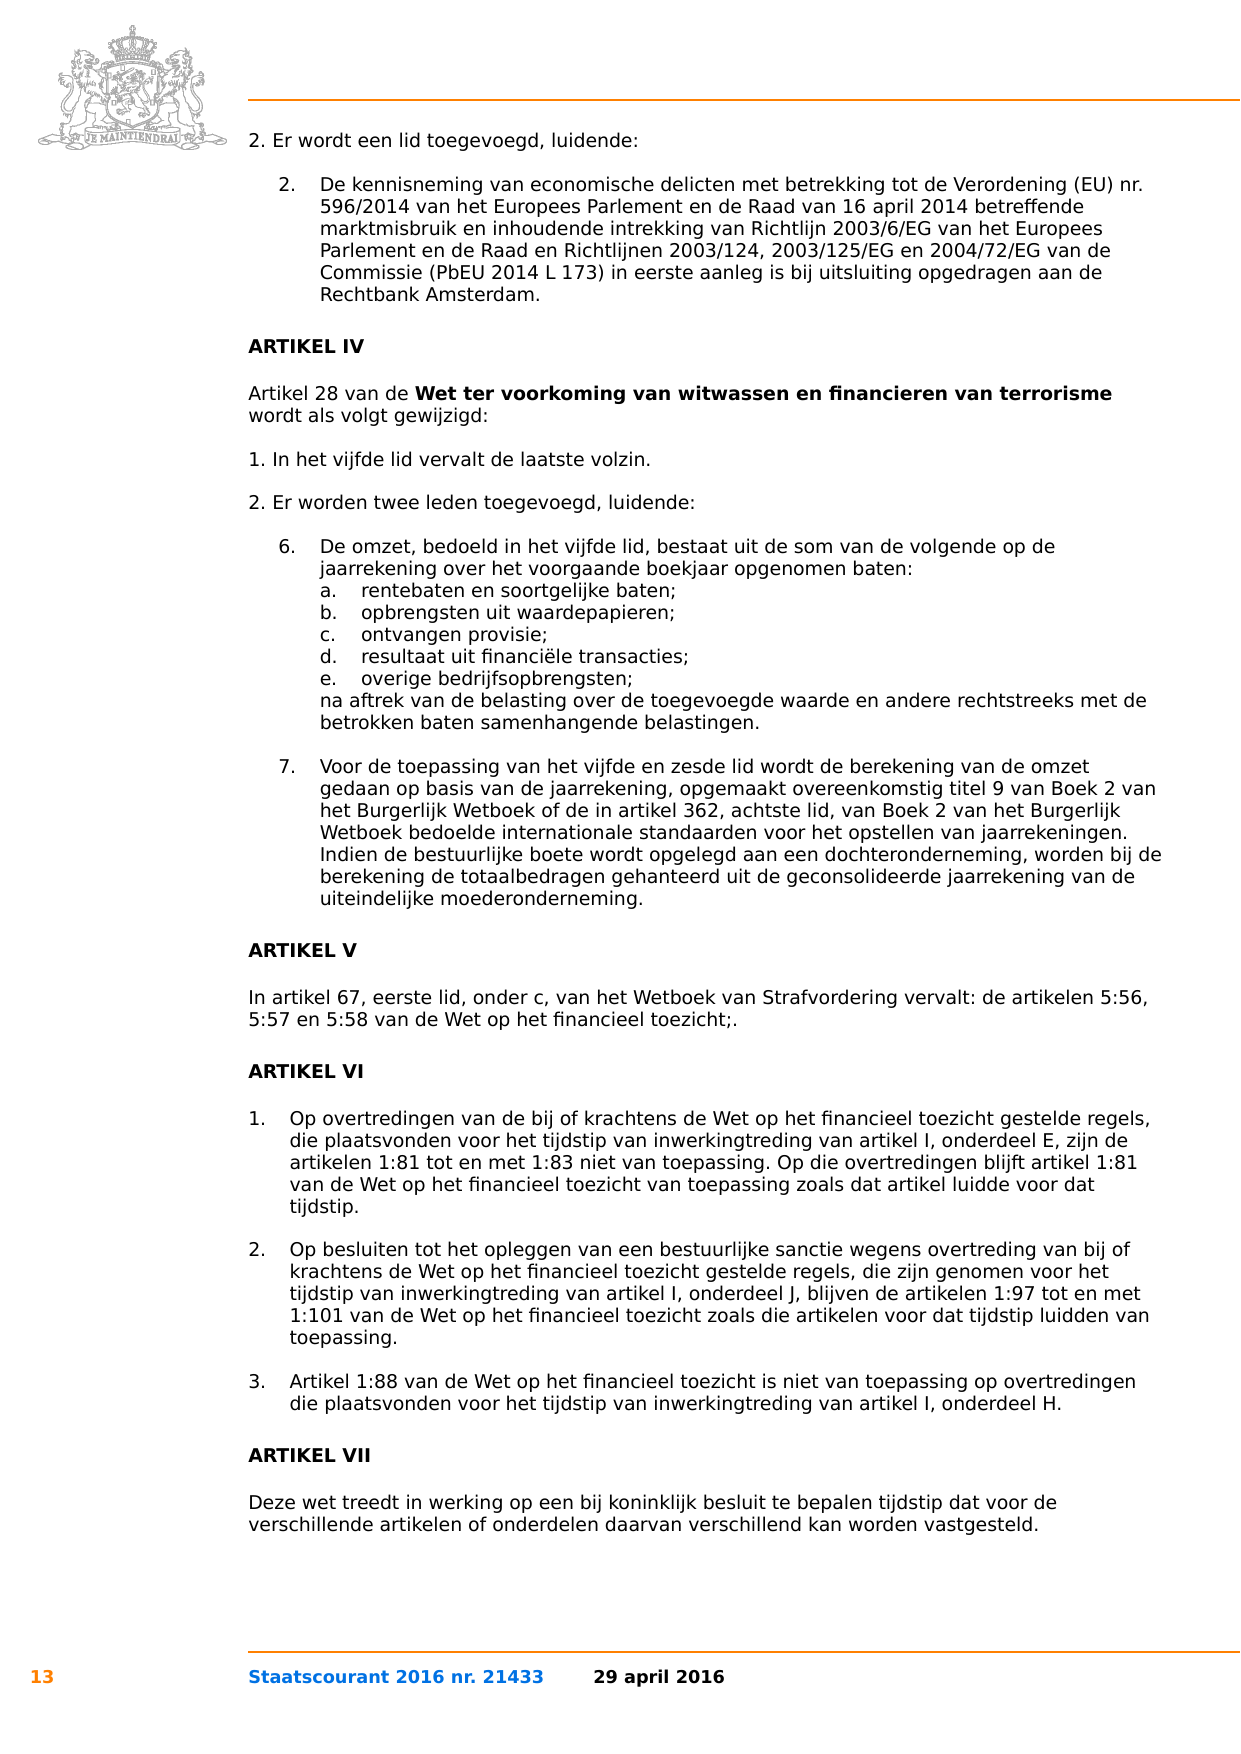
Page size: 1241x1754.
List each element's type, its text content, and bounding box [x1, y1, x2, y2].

text b. opbrengsten uit waardepapieren; [319, 602, 1163, 624]
text 6. De omzet, bedoeld in het vijfde lid, bestaat uit de som van de volgende op de jaarrekening over het voorgaande boekjaar opgenomen baten: [278, 536, 1163, 580]
text In artikel 67, eerste lid, onder c, van het Wetboek van Strafvordering vervalt: de artikelen 5:56, 5:57 en 5:58 van de Wet op het financieel toezicht;. [248, 987, 1163, 1031]
subtitle ARTIKEL V [248, 940, 1163, 962]
text 1. In het vijfde lid vervalt de laatste volzin. [248, 448, 1163, 470]
subtitle ARTIKEL VII [248, 1445, 1163, 1467]
text 3. Artikel 1:88 van de Wet op het financieel toezicht is niet van toepassing op overtredingen die plaatsvonden voor het tijdstip van inwerkingtreding van artikel I, onderdeel H. [248, 1371, 1163, 1415]
text 2. Op besluiten tot het opleggen van een bestuurlijke sanctie wegens overtreding van bij of krachtens de Wet op het financieel toezicht gestelde regels, die zijn genomen voor het tijdstip van inwerkingtreding van artikel I, onderdeel J, blijven de artikelen 1:97 tot en met 1:101 van de Wet op het financieel toezicht zoals die artikelen voor dat tijdstip luidden van toepassing. [248, 1239, 1163, 1349]
text a. rentebaten en soortgelijke baten; [319, 580, 1163, 602]
picture [38, 25, 227, 150]
text na aftrek van de belasting over de toegevoegde waarde en andere rechtstreeks met de betrokken baten samenhangende belastingen. [319, 690, 1163, 734]
text c. ontvangen provisie; [319, 624, 1163, 646]
text e. overige bedrijfsopbrengsten; [319, 668, 1163, 690]
text 7. Voor de toepassing van het vijfde en zesde lid wordt de berekening van de omzet gedaan op basis van de jaarrekening, opgemaakt overeenkomstig titel 9 van Boek 2 van het Burgerlijk Wetboek of de in artikel 362, achtste lid, van Boek 2 van het Burgerlijk Wetboek bedoelde internationale standaarden voor het opstellen van jaarrekeningen. Indien de bestuurlijke boete wordt opgelegd aan een dochteronderneming, worden bij de berekening de totaalbedragen gehanteerd uit de geconsolideerde jaarrekening van de uiteindelijke moederonderneming. [278, 756, 1163, 910]
text 2. Er wordt een lid toegevoegd, luidende: [248, 130, 1163, 152]
text 1. Op overtredingen van de bij of krachtens de Wet op het financieel toezicht gestelde regels, die plaatsvonden voor het tijdstip van inwerkingtreding van artikel I, onderdeel E, zijn de artikelen 1:81 tot en met 1:83 niet van toepassing. Op die overtredingen blijft artikel 1:81 van de Wet op het financieel toezicht van toepassing zoals dat artikel luidde voor dat tijdstip. [248, 1108, 1163, 1217]
subtitle ARTIKEL IV [248, 336, 1163, 358]
text 2. Er worden twee leden toegevoegd, luidende: [248, 492, 1163, 514]
text Artikel 28 van de Wet ter voorkoming van witwassen en financieren van terrorisme wordt als volgt gewijzigd: [248, 383, 1163, 427]
text d. resultaat uit financiële transacties; [319, 646, 1163, 668]
text 2. De kennisneming van economische delicten met betrekking tot de Verordening (EU) nr. 596/2014 van het Europees Parlement en de Raad van 16 april 2014 betreffende marktmisbruik en inhoudende intrekking van Richtlijn 2003/6/EG van het Europees Parlement en de Raad en Richtlijnen 2003/124, 2003/125/EG en 2004/72/EG van de Commissie (PbEU 2014 L 173) in eerste aanleg is bij uitsluiting opgedragen aan de Rechtbank Amsterdam. [278, 174, 1163, 306]
subtitle ARTIKEL VI [248, 1061, 1163, 1083]
text Deze wet treedt in werking op een bij koninklijk besluit te bepalen tijdstip dat voor de verschillende artikelen of onderdelen daarvan verschillend kan worden vastgesteld. [248, 1492, 1163, 1536]
